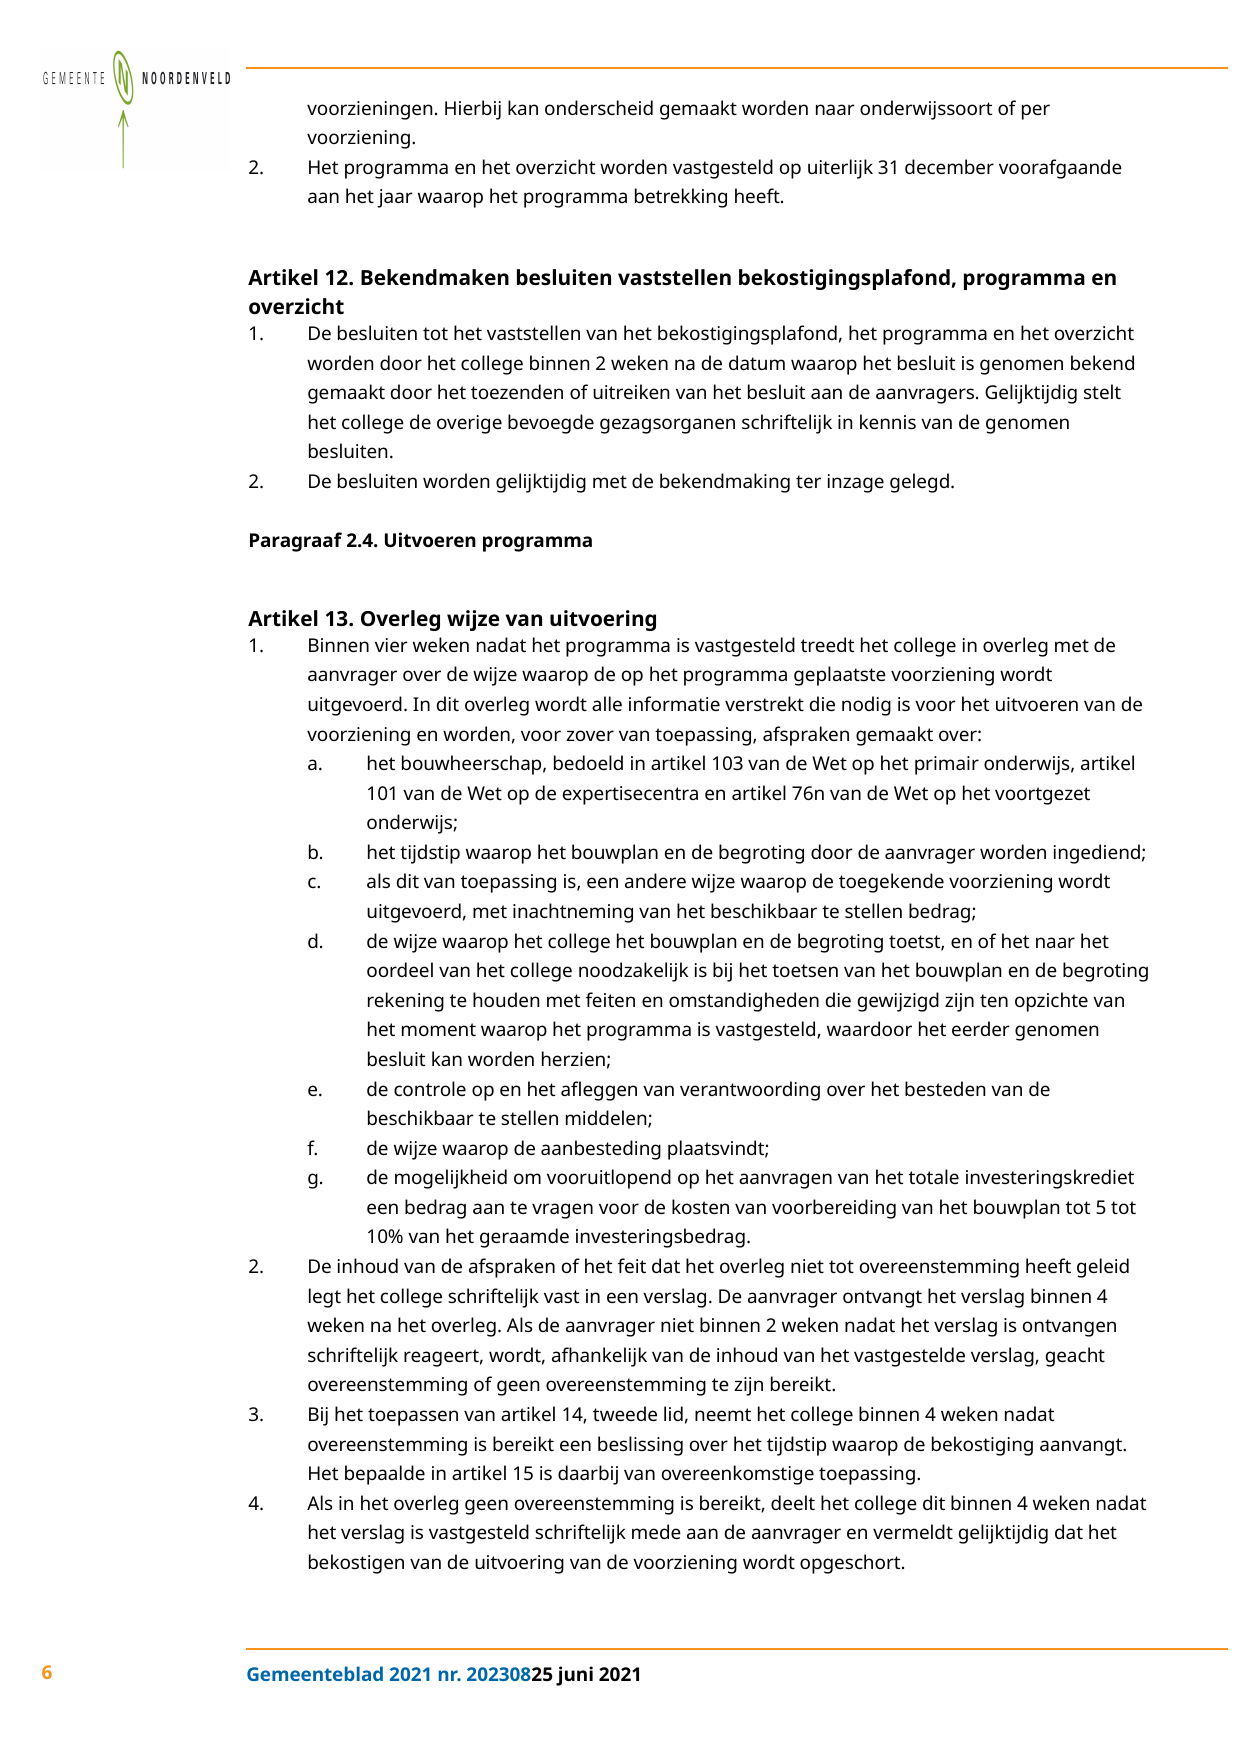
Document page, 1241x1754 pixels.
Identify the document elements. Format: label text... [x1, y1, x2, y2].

list De inhoud van de afspraken of het feit dat het overleg niet tot overeenstemming heeft geleid legt het college schriftelijk vast in een verslag. De aanvrager ontvangt het verslag binnen 4 weken na het overleg. Als de aanvrager niet binnen 2 weken nadat het verslag is ontvangen schriftelijk reageert, wordt, afhankelijk van de inhoud van het vastgestelde verslag, geacht overeenstemming of geen overeenstemming te zijn bereikt. [248, 1253, 1152, 1397]
list De besluiten tot het vaststellen van het bekostigingsplafond, het programma en het overzicht worden door het college binnen 2 weken na de datum waarop het besluit is genomen bekend gemaakt door het toezenden of uitreiken van het besluit aan de aanvragers. Gelijktijdig stelt het college de overige bevoegde gezagsorganen schriftelijk in kennis van de genomen besluiten. [248, 320, 1152, 464]
list De besluiten worden gelijktijdig met de bekendmaking ter inzage gelegd. [248, 468, 1152, 494]
list het bouwheerschap, bedoeld in artikel 103 van de Wet op het primair onderwijs, artikel 101 van de Wet op de expertisecentra en artikel 76n van de Wet op het voortgezet onderwijs; [307, 750, 1152, 835]
text Artikel 12. Bekendmaken besluiten vaststellen bekostigingsplafond, programma en overzicht [248, 263, 1152, 320]
list de wijze waarop het college het bouwplan en de begroting toetst, en of het naar het oordeel van het college noodzakelijk is bij het toetsen van het bouwplan en de begroting rekening te houden met feiten en omstandigheden die gewijzigd zijn ten opzichte van het moment waarop het programma is vastgesteld, waardoor het eerder genomen besluit kan worden herzien; [307, 928, 1152, 1072]
list Als in het overleg geen overeenstemming is bereikt, deelt het college dit binnen 4 weken nadat het verslag is vastgesteld schriftelijk mede aan de aanvrager en vermeldt gelijktijdig dat het bekostigen van de uitvoering van de voorziening wordt opgeschort. [248, 1490, 1152, 1575]
list de controle op en het afleggen van verantwoording over het besteden van de beschikbaar te stellen middelen; [307, 1076, 1152, 1131]
list voorzieningen. Hierbij kan onderscheid gemaakt worden naar onderwijssoort of per voorziening. [248, 95, 1152, 150]
list Binnen vier weken nadat het programma is vastgesteld treedt het college in overleg met de aanvrager over de wijze waarop de op het programma geplaatste voorziening wordt uitgevoerd. In dit overleg wordt alle informatie verstrekt die nodig is voor het uitvoeren van de voorziening en worden, voor zover van toepassing, afspraken gemaakt over: [248, 632, 1152, 747]
list de mogelijkheid om vooruitlopend op het aanvragen van het totale investeringskrediet een bedrag aan te vragen voor de kosten van voorbereiding van het bouwplan tot 5 tot 10% van het geraamde investeringsbedrag. [307, 1164, 1152, 1249]
list het tijdstip waarop het bouwplan en de begroting door de aanvrager worden ingediend; [307, 839, 1152, 865]
list Het programma en het overzicht worden vastgesteld op uiterlijk 31 december voorafgaande aan het jaar waarop het programma betrekking heeft. [248, 154, 1152, 209]
list als dit van toepassing is, een andere wijze waarop de toegekende voorziening wordt uitgevoerd, met inachtneming van het beschikbaar te stellen bedrag; [307, 869, 1152, 924]
text Artikel 13. Overleg wijze van uitvoering [248, 604, 1152, 632]
text Paragraaf 2.4. Uitvoeren programma [248, 527, 1152, 553]
picture [41, 47, 231, 172]
list de wijze waarop de aanbesteding plaatsvindt; [307, 1135, 1152, 1161]
list Bij het toepassen van artikel 14, tweede lid, neemt het college binnen 4 weken nadat overeenstemming is bereikt een beslissing over het tijdstip waarop de bekostiging aanvangt. Het bepaalde in artikel 15 is daarbij van overeenkomstige toepassing. [248, 1401, 1152, 1486]
